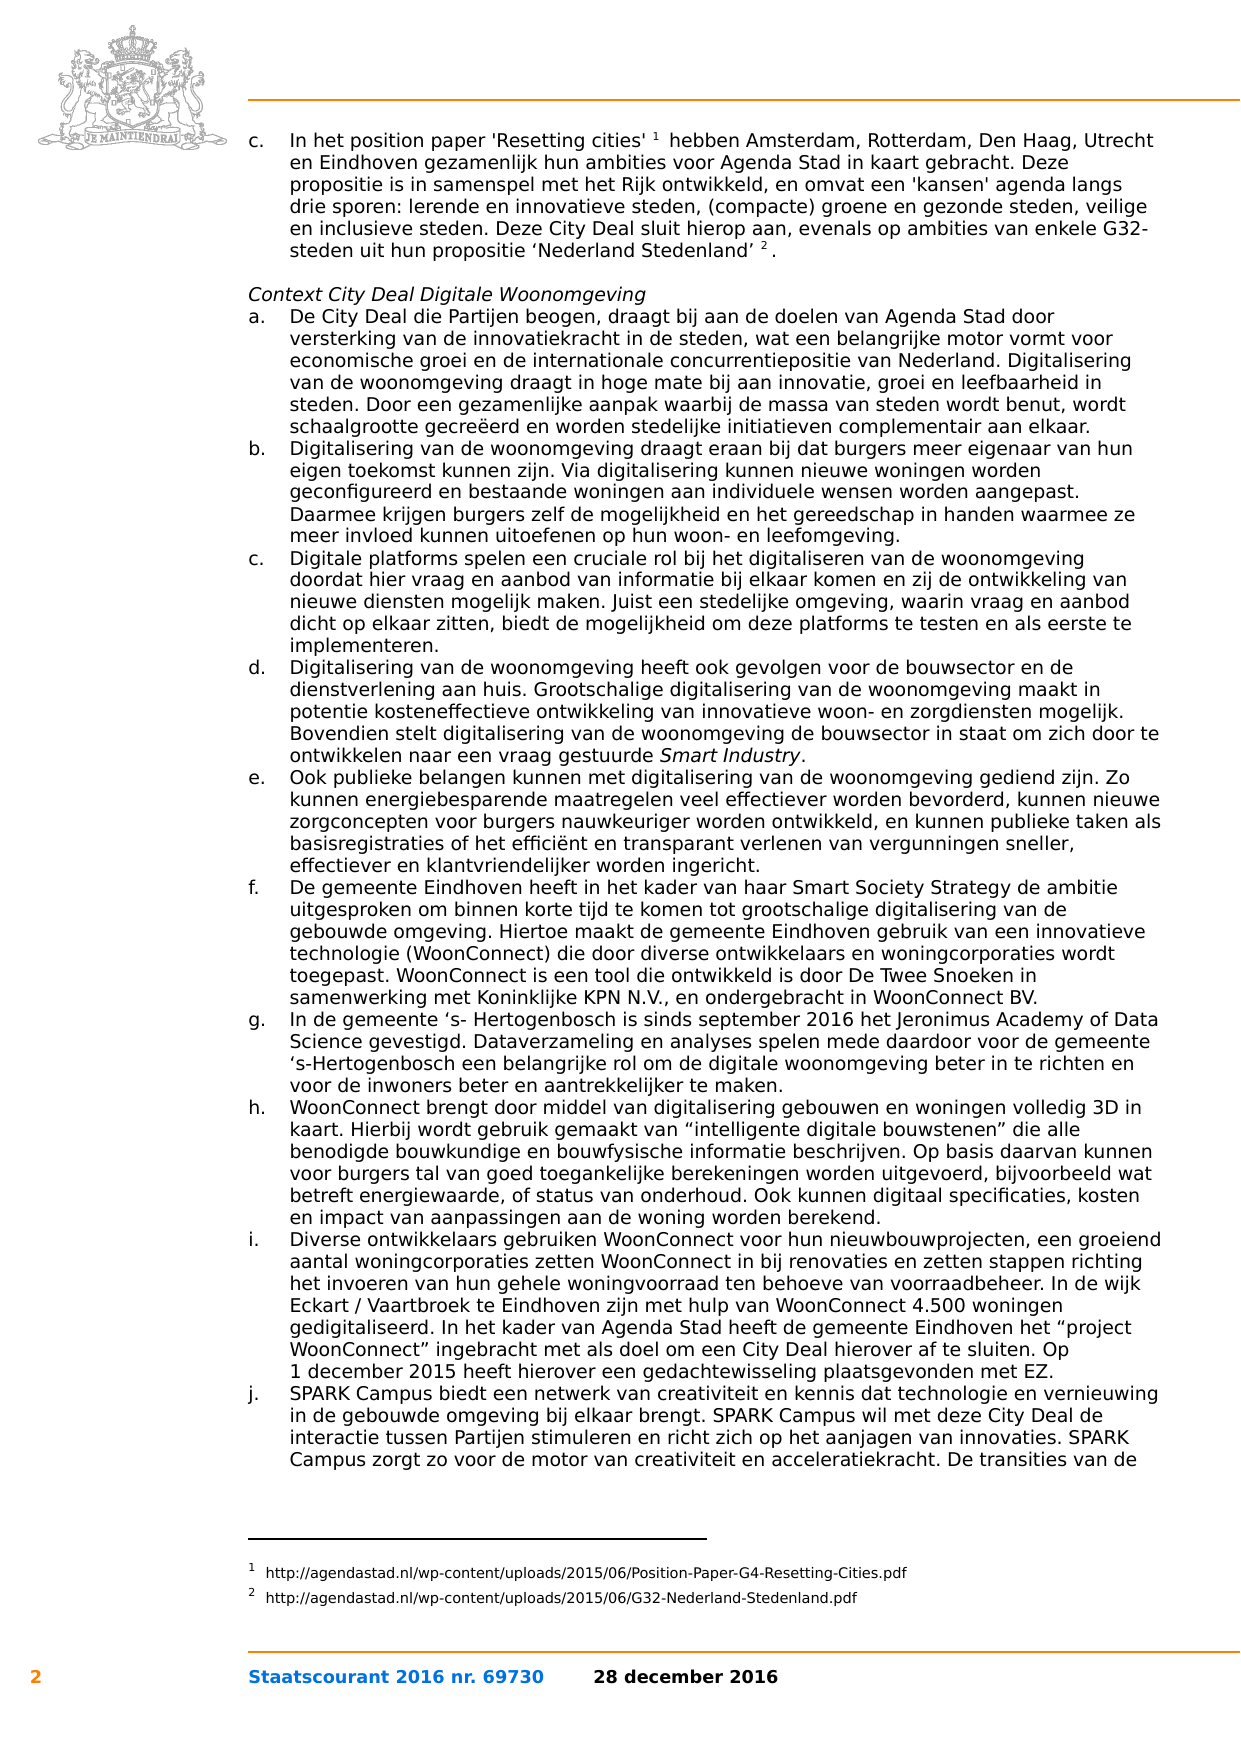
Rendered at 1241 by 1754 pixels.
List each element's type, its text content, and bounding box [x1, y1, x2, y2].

picture [38, 25, 227, 150]
text http://agendastad.nl/wp-content/uploads/2015/06/G32-Nederland-Stedenland.pdf [248, 1586, 1163, 1608]
text b. Digitalisering van de woonomgeving draagt eraan bij dat burgers meer eigenaar van hun eigen toekomst kunnen zijn. Via digitalisering kunnen nieuwe woningen worden geconfigureerd en bestaande woningen aan individuele wensen worden aangepast. Daarmee krijgen burgers zelf de mogelijkheid en het gereedschap in handen waarmee ze meer invloed kunnen uitoefenen op hun woon- en leefomgeving. [248, 437, 1163, 547]
text a. De City Deal die Partijen beogen, draagt bij aan de doelen van Agenda Stad door versterking van de innovatiekracht in de steden, wat een belangrijke motor vormt voor economische groei en de internationale concurrentiepositie van Nederland. Digitalisering van de woonomgeving draagt in hoge mate bij aan innovatie, groei en leefbaarheid in steden. Door een gezamenlijke aanpak waarbij de massa van steden wordt benut, wordt schaalgrootte gecreëerd en worden stedelijke initiatieven complementair aan elkaar. [248, 306, 1163, 437]
text g. In de gemeente ‘s- Hertogenbosch is sinds september 2016 het Jeronimus Academy of Data Science gevestigd. Dataverzameling en analyses spelen mede daardoor voor de gemeente ‘s-Hertogenbosch een belangrijke rol om de digitale woonomgeving beter in te richten en voor de inwoners beter en aantrekkelijker te maken. [248, 1009, 1163, 1097]
text d. Digitalisering van de woonomgeving heeft ook gevolgen voor de bouwsector en de dienstverlening aan huis. Grootschalige digitalisering van de woonomgeving maakt in potentie kosteneffectieve ontwikkeling van innovatieve woon- en zorgdiensten mogelijk. Bovendien stelt digitalisering van de woonomgeving de bouwsector in staat om zich door te ontwikkelen naar een vraag gestuurde Smart Industry. [248, 657, 1163, 767]
text c. Digitale platforms spelen een cruciale rol bij het digitaliseren van de woonomgeving doordat hier vraag en aanbod van informatie bij elkaar komen en zij de ontwikkeling van nieuwe diensten mogelijk maken. Juist een stedelijke omgeving, waarin vraag en aanbod dicht op elkaar zitten, biedt de mogelijkheid om deze platforms te testen en als eerste te implementeren. [248, 547, 1163, 657]
text i. Diverse ontwikkelaars gebruiken WoonConnect voor hun nieuwbouwprojecten, een groeiend aantal woningcorporaties zetten WoonConnect in bij renovaties en zetten stappen richting het invoeren van hun gehele woningvoorraad ten behoeve van voorraadbeheer. In de wijk Eckart / Vaartbroek te Eindhoven zijn met hulp van WoonConnect 4.500 woningen gedigitaliseerd. In het kader van Agenda Stad heeft de gemeente Eindhoven het “project WoonConnect” ingebracht met als doel om een City Deal hierover af te sluiten. Op 1 december 2015 heeft hierover een gedachtewisseling plaatsgevonden met EZ. [248, 1229, 1163, 1383]
text j. SPARK Campus biedt een netwerk van creativiteit en kennis dat technologie en vernieuwing in de gebouwde omgeving bij elkaar brengt. SPARK Campus wil met deze City Deal de interactie tussen Partijen stimuleren en richt zich op het aanjagen van innovaties. SPARK Campus zorgt zo voor de motor van creativiteit en acceleratiekracht. De transities van de [248, 1383, 1163, 1471]
text e. Ook publieke belangen kunnen met digitalisering van de woonomgeving gediend zijn. Zo kunnen energiebesparende maatregelen veel effectiever worden bevorderd, kunnen nieuwe zorgconcepten voor burgers nauwkeuriger worden ontwikkeld, en kunnen publieke taken als basisregistraties of het efficiënt en transparant verlenen van vergunningen sneller, effectiever en klantvriendelijker worden ingericht. [248, 767, 1163, 877]
text Context City Deal Digitale Woonomgeving [248, 284, 1163, 306]
text http://agendastad.nl/wp-content/uploads/2015/06/Position-Paper-G4-Resetting-Cities.pdf [248, 1561, 1163, 1583]
text f. De gemeente Eindhoven heeft in het kader van haar Smart Society Strategy de ambitie uitgesproken om binnen korte tijd te komen tot grootschalige digitalisering van de gebouwde omgeving. Hiertoe maakt de gemeente Eindhoven gebruik van een innovatieve technologie (WoonConnect) die door diverse ontwikkelaars en woningcorporaties wordt toegepast. WoonConnect is een tool die ontwikkeld is door De Twee Snoeken in samenwerking met Koninklijke KPN N.V., en ondergebracht in WoonConnect BV. [248, 877, 1163, 1009]
text h. WoonConnect brengt door middel van digitalisering gebouwen en woningen volledig 3D in kaart. Hierbij wordt gebruik gemaakt van “intelligente digitale bouwstenen” die alle benodigde bouwkundige en bouwfysische informatie beschrijven. Op basis daarvan kunnen voor burgers tal van goed toegankelijke berekeningen worden uitgevoerd, bijvoorbeeld wat betreft energiewaarde, of status van onderhoud. Ook kunnen digitaal specificaties, kosten en impact van aanpassingen aan de woning worden berekend. [248, 1097, 1163, 1229]
text c. In het position paper 'Resetting cities' hebben Amsterdam, Rotterdam, Den Haag, Utrecht en Eindhoven gezamenlijk hun ambities voor Agenda Stad in kaart gebracht. Deze propositie is in samenspel met het Rijk ontwikkeld, en omvat een 'kansen' agenda langs drie sporen: lerende en innovatieve steden, (compacte) groene en gezonde steden, veilige en inclusieve steden. Deze City Deal sluit hierop aan, evenals op ambities van enkele G32-steden uit hun propositie ‘Nederland Stedenland’ . [248, 130, 1163, 262]
